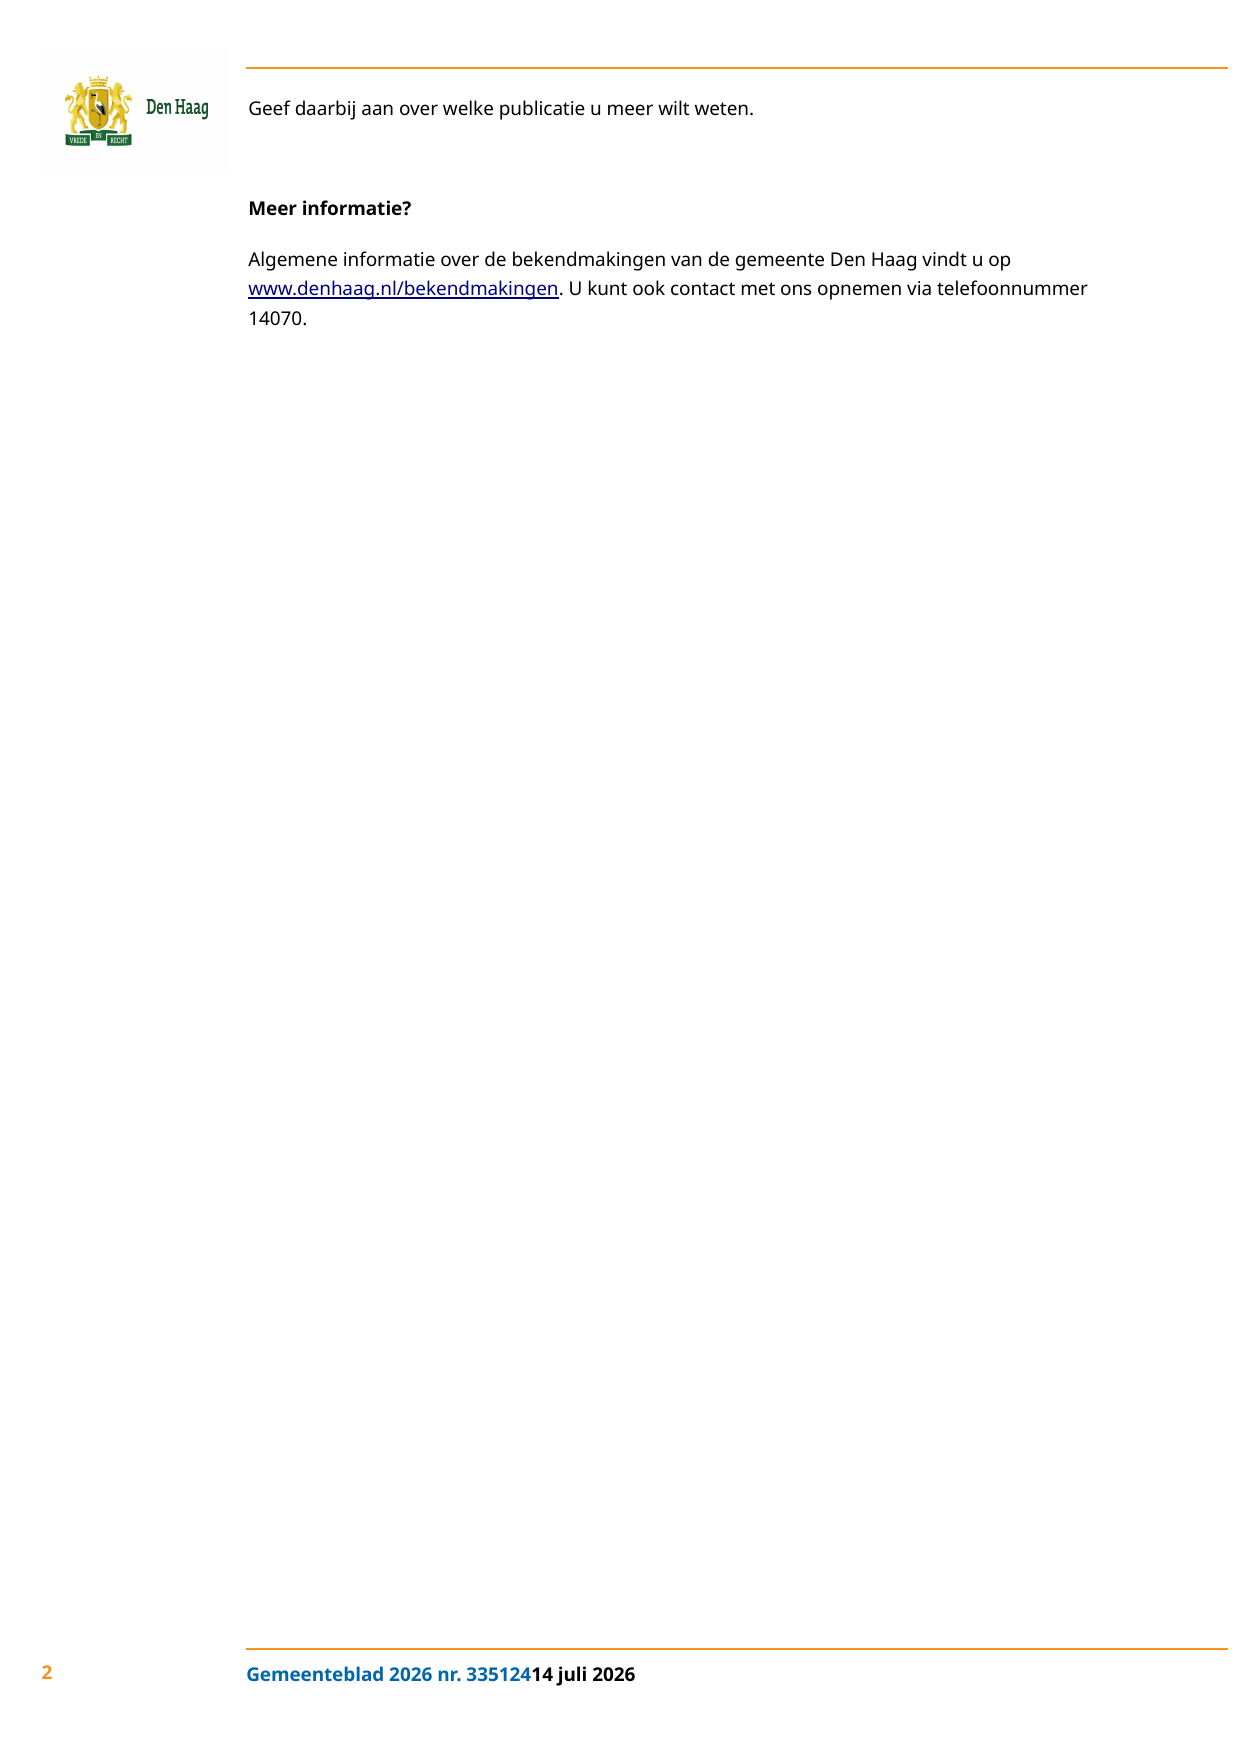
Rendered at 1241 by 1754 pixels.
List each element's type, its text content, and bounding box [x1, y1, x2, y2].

text Meer informatie? [248, 196, 1152, 221]
text Algemene informatie over de bekendmakingen van de gemeente Den Haag vindt u op www.denhaag.nl/bekendmakingen. U kunt ook contact met ons opnemen via telefoonnummer 14070. [248, 246, 1152, 331]
picture [41, 47, 231, 172]
text Geef daarbij aan over welke publicatie u meer wilt weten. [248, 95, 1152, 121]
